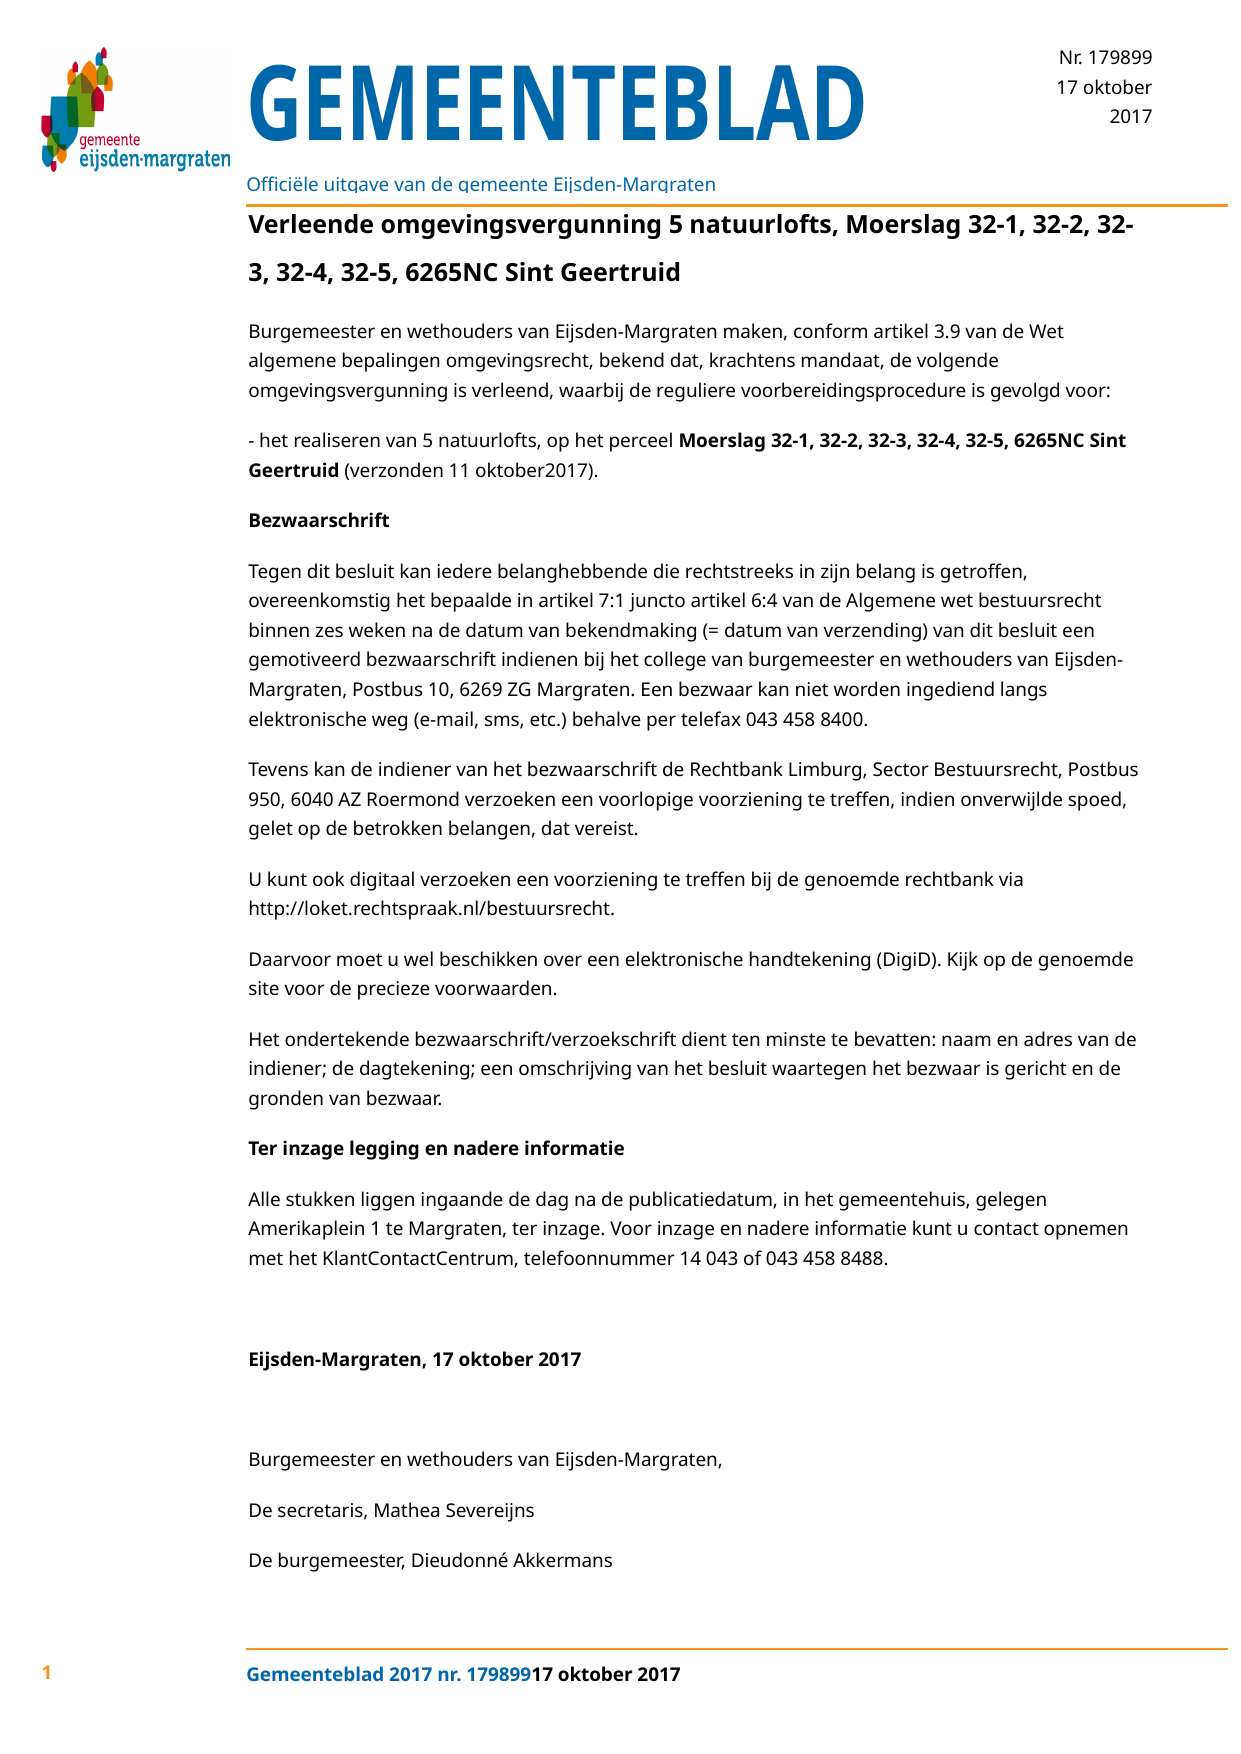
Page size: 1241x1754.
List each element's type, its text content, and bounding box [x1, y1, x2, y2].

text Ter inzage legging en nadere informatie [248, 1135, 1152, 1161]
picture [41, 47, 231, 172]
text Tegen dit besluit kan iedere belanghebbende die rechtstreeks in zijn belang is getroffen, overeenkomstig het bepaalde in artikel 7:1 juncto artikel 6:4 van de Algemene wet bestuursrecht binnen zes weken na de datum van bekendmaking (= datum van verzending) van dit besluit een gemotiveerd bezwaarschrift indienen bij het college van burgemeester en wethouders van Eijsden-Margraten, Postbus 10, 6269 ZG Margraten. Een bezwaar kan niet worden ingediend langs elektronische weg (e-mail, sms, etc.) behalve per telefax 043 458 8400. [248, 558, 1152, 732]
text Burgemeester en wethouders van Eijsden-Margraten maken, conform artikel 3.9 van de Wet algemene bepalingen omgevingsrecht, bekend dat, krachtens mandaat, de volgende omgevingsvergunning is verleend, waarbij de reguliere voorbereidingsprocedure is gevolgd voor: [248, 318, 1152, 403]
text U kunt ook digitaal verzoeken een voorziening te treffen bij de genoemde rechtbank via http://loket.rechtspraak.nl/bestuursrecht. [248, 866, 1152, 921]
text Burgemeester en wethouders van Eijsden-Margraten, [248, 1447, 1152, 1472]
text De secretaris, Mathea Severeijns [248, 1497, 1152, 1523]
text Bezwaarschrift [248, 507, 1152, 533]
text Het ondertekende bezwaarschrift/verzoekschrift dient ten minste te bevatten: naam en adres van de indiener; de dagtekening; een omschrijving van het besluit waartegen het bezwaar is gericht en de gronden van bezwaar. [248, 1026, 1152, 1111]
text De burgemeester, Dieudonné Akkermans [248, 1547, 1152, 1573]
text Verleende omgevingsvergunning 5 natuurlofts, Moerslag 32-1, 32-2, 32-3, 32-4, 32-5, 6265NC Sint Geertruid [248, 207, 1152, 288]
text - het realiseren van 5 natuurlofts, op het perceel Moerslag 32-1, 32-2, 32-3, 32-4, 32-5, 6265NC Sint Geertruid (verzonden 11 oktober2017). [248, 427, 1152, 483]
text Alle stukken liggen ingaande de dag na de publicatiedatum, in het gemeentehuis, gelegen Amerikaplein 1 te Margraten, ter inzage. Voor inzage en nadere informatie kunt u contact opnemen met het KlantContactCentrum, telefoonnummer 14 043 of 043 458 8488. [248, 1186, 1152, 1271]
text Daarvoor moet u wel beschikken over een elektronische handtekening (DigiD). Kijk op de genoemde site voor de precieze voorwaarden. [248, 946, 1152, 1001]
text Eijsden-Margraten, 17 oktober 2017 [248, 1346, 1152, 1372]
text Tevens kan de indiener van het bezwaarschrift de Rechtbank Limburg, Sector Bestuursrecht, Postbus 950, 6040 AZ Roermond verzoeken een voorlopige voorziening te treffen, indien onverwijlde spoed, gelet op de betrokken belangen, dat vereist. [248, 756, 1152, 841]
